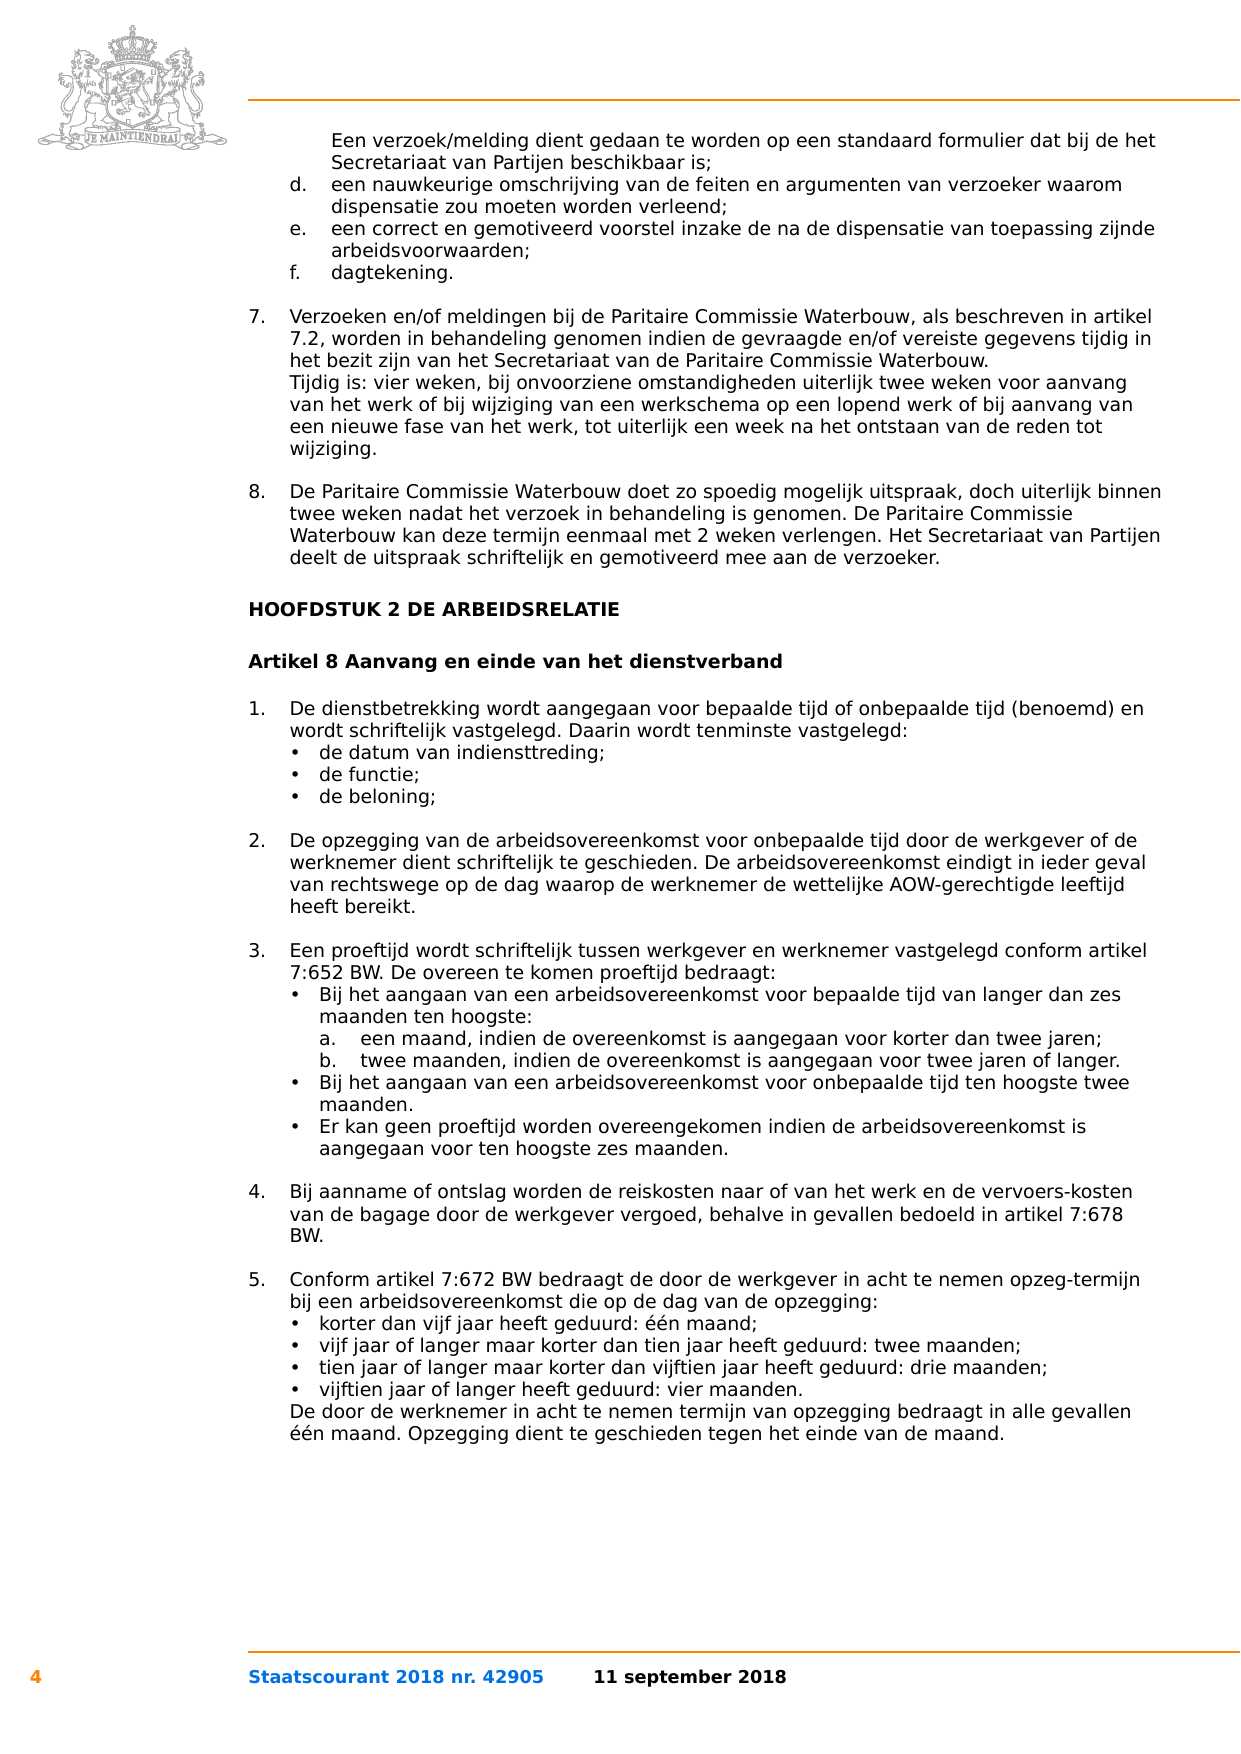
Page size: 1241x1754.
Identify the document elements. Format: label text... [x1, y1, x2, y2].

text • korter dan vijf jaar heeft geduurd: één maand; [289, 1313, 1163, 1335]
text 4. Bij aanname of ontslag worden de reiskosten naar of van het werk en de vervoers-kosten van de bagage door de werkgever vergoed, behalve in gevallen bedoeld in artikel 7:678 BW. [248, 1181, 1163, 1247]
text • Bij het aangaan van een arbeidsovereenkomst voor onbepaalde tijd ten hoogste twee maanden. [289, 1072, 1163, 1116]
text • de beloning; [289, 786, 1163, 808]
text • de datum van indiensttreding; [289, 742, 1163, 764]
text • vijf jaar of langer maar korter dan tien jaar heeft geduurd: twee maanden; [289, 1335, 1163, 1357]
text b. twee maanden, indien de overeenkomst is aangegaan voor twee jaren of langer. [319, 1050, 1163, 1072]
text • Bij het aangaan van een arbeidsovereenkomst voor bepaalde tijd van langer dan zes maanden ten hoogste: [289, 984, 1163, 1028]
text 2. De opzegging van de arbeidsovereenkomst voor onbepaalde tijd door de werkgever of de werknemer dient schriftelijk te geschieden. De arbeidsovereenkomst eindigt in ieder geval van rechtswege op de dag waarop de werknemer de wettelijke AOW-gerechtigde leeftijd heeft bereikt. [248, 830, 1163, 918]
picture [38, 25, 227, 150]
text e. een correct en gemotiveerd voorstel inzake de na de dispensatie van toepassing zijnde arbeidsvoorwaarden; [289, 218, 1163, 262]
text d. een nauwkeurige omschrijving van de feiten en argumenten van verzoeker waarom dispensatie zou moeten worden verleend; [289, 174, 1163, 218]
text De door de werknemer in acht te nemen termijn van opzegging bedraagt in alle gevallen één maand. Opzegging dient te geschieden tegen het einde van de maand. [289, 1401, 1163, 1445]
text • de functie; [289, 764, 1163, 786]
text a. een maand, indien de overeenkomst is aangegaan voor korter dan twee jaren; [319, 1028, 1163, 1050]
text 3. Een proeftijd wordt schriftelijk tussen werkgever en werknemer vastgelegd conform artikel 7:652 BW. De overeen te komen proeftijd bedraagt: [248, 940, 1163, 984]
text 7. Verzoeken en/of meldingen bij de Paritaire Commissie Waterbouw, als beschreven in artikel 7.2, worden in behandeling genomen indien de gevraagde en/of vereiste gegevens tijdig in het bezit zijn van het Secretariaat van de Paritaire Commissie Waterbouw. [248, 306, 1163, 372]
subtitle HOOFDSTUK 2 DE ARBEIDSRELATIE [248, 599, 1163, 621]
text f. dagtekening. [289, 262, 1163, 284]
text • vijftien jaar of langer heeft geduurd: vier maanden. [289, 1379, 1163, 1401]
text Tijdig is: vier weken, bij onvoorziene omstandigheden uiterlijk twee weken voor aanvang van het werk of bij wijziging van een werkschema op een lopend werk of bij aanvang van een nieuwe fase van het werk, tot uiterlijk een week na het ontstaan van de reden tot wijziging. [289, 372, 1163, 459]
text 8. De Paritaire Commissie Waterbouw doet zo spoedig mogelijk uitspraak, doch uiterlijk binnen twee weken nadat het verzoek in behandeling is genomen. De Paritaire Commissie Waterbouw kan deze termijn eenmaal met 2 weken verlengen. Het Secretariaat van Partijen deelt de uitspraak schriftelijk en gemotiveerd mee aan de verzoeker. [248, 481, 1163, 569]
text 1. De dienstbetrekking wordt aangegaan voor bepaalde tijd of onbepaalde tijd (benoemd) en wordt schriftelijk vastgelegd. Daarin wordt tenminste vastgelegd: [248, 698, 1163, 742]
text • tien jaar of langer maar korter dan vijftien jaar heeft geduurd: drie maanden; [289, 1357, 1163, 1379]
text Een verzoek/melding dient gedaan te worden op een standaard formulier dat bij de het Secretariaat van Partijen beschikbaar is; [331, 130, 1163, 174]
text • Er kan geen proeftijd worden overeengekomen indien de arbeidsovereenkomst is aangegaan voor ten hoogste zes maanden. [289, 1116, 1163, 1159]
text 5. Conform artikel 7:672 BW bedraagt de door de werkgever in acht te nemen opzeg-termijn bij een arbeidsovereenkomst die op de dag van de opzegging: [248, 1269, 1163, 1313]
subtitle Artikel 8 Aanvang en einde van het dienstverband [248, 651, 1163, 673]
